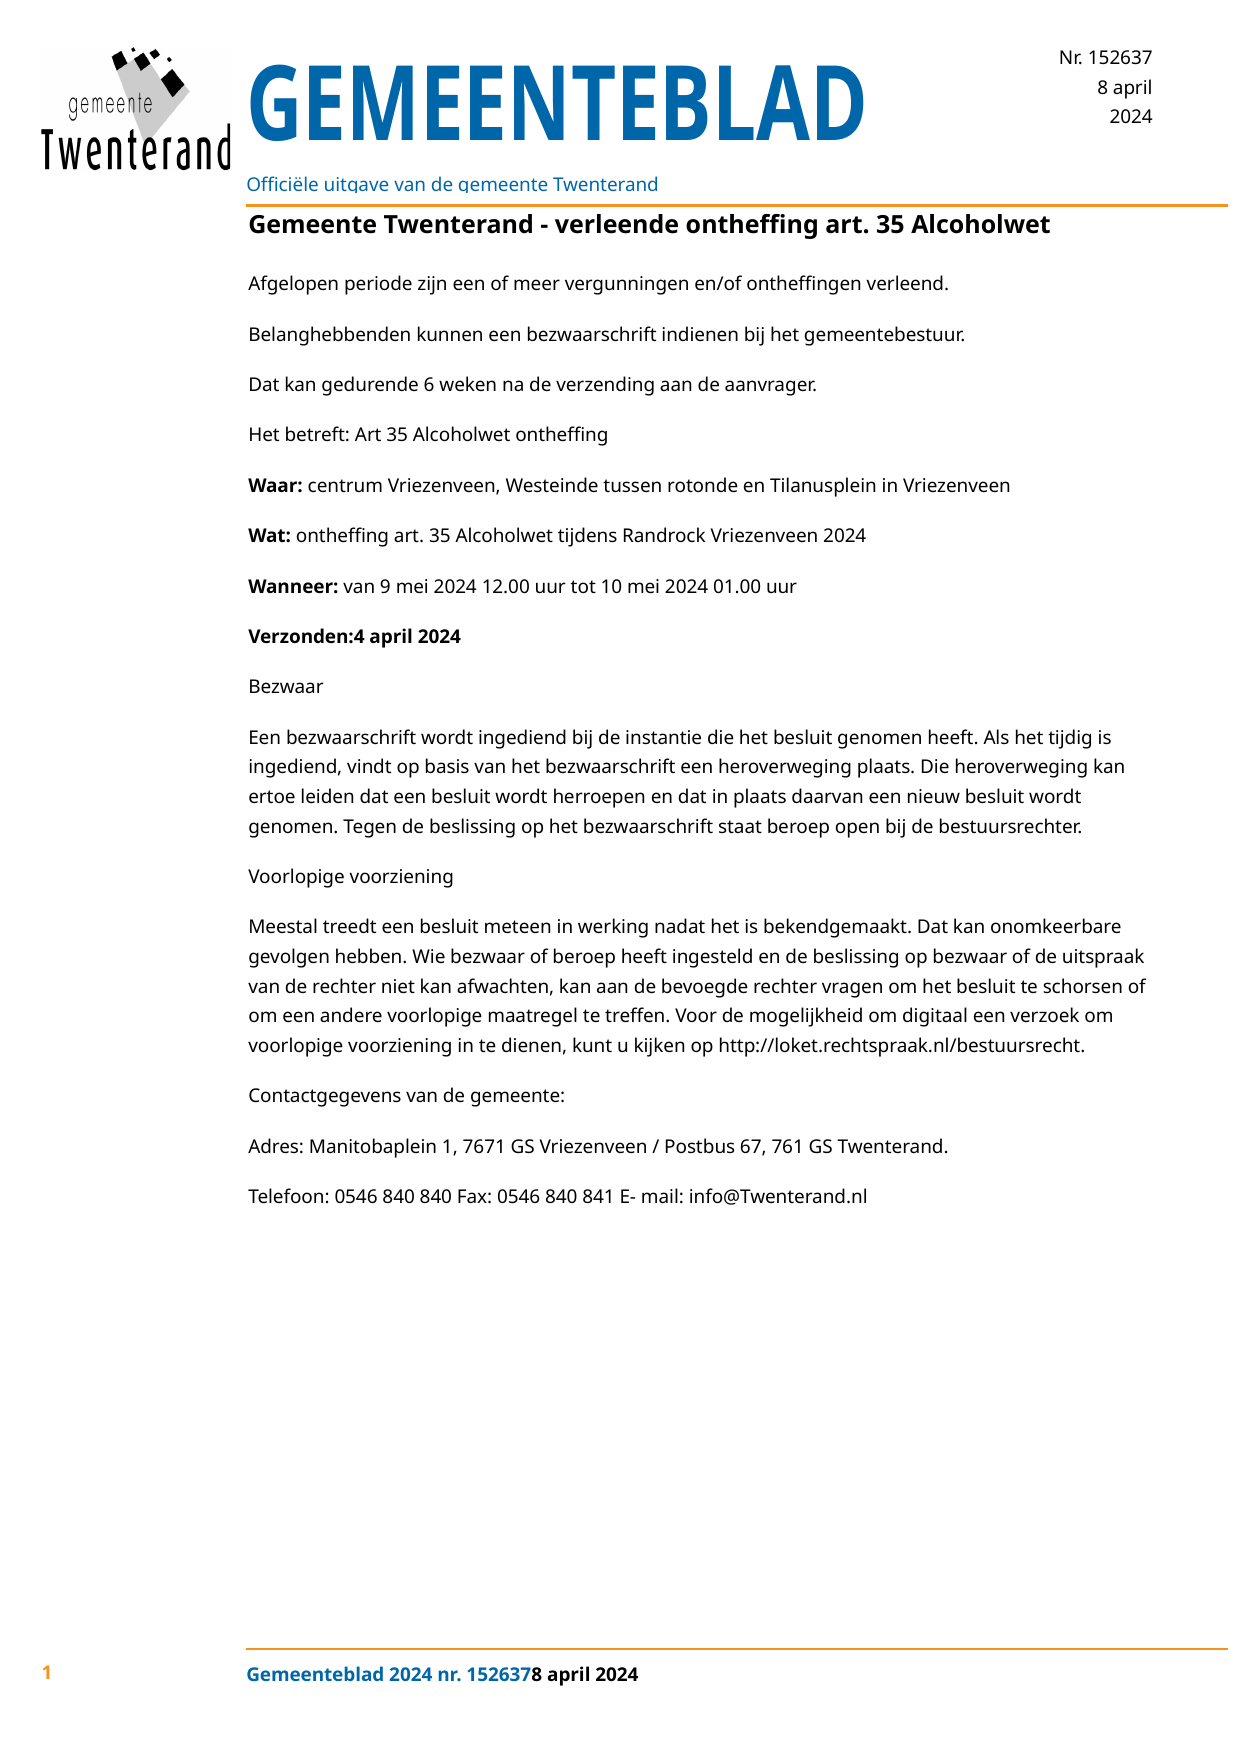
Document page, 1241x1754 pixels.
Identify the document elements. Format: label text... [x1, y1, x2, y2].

text Bezwaar [248, 674, 1152, 699]
text Gemeente Twenterand - verleende ontheffing art. 35 Alcoholwet [248, 207, 1152, 241]
text Meestal treedt een besluit meteen in werking nadat het is bekendgemaakt. Dat kan onomkeerbare gevolgen hebben. Wie bezwaar of beroep heeft ingesteld en de beslissing op bezwaar of de uitspraak van de rechter niet kan afwachten, kan aan de bevoegde rechter vragen om het besluit te schorsen of om een andere voorlopige maatregel te treffen. Voor de mogelijkheid om digitaal een verzoek om voorlopige voorziening in te dienen, kunt u kijken op http://loket.rechtspraak.nl/bestuursrecht. [248, 914, 1152, 1058]
text Adres: Manitobaplein 1, 7671 GS Vriezenveen / Postbus 67, 761 GS Twenterand. [248, 1133, 1152, 1158]
text Afgelopen periode zijn een of meer vergunningen en/of ontheffingen verleend. [248, 270, 1152, 296]
text Waar: centrum Vriezenveen, Westeinde tussen rotonde en Tilanusplein in Vriezenveen [248, 472, 1152, 498]
text Contactgegevens van de gemeente: [248, 1082, 1152, 1108]
text Het betreft: Art 35 Alcoholwet ontheffing [248, 422, 1152, 447]
text Dat kan gedurende 6 weken na de verzending aan de aanvrager. [248, 371, 1152, 397]
text Een bezwaarschrift wordt ingediend bij de instantie die het besluit genomen heeft. Als het tijdig is ingediend, vindt op basis van het bezwaarschrift een heroverweging plaats. Die heroverweging kan ertoe leiden dat een besluit wordt herroepen en dat in plaats daarvan een nieuw besluit wordt genomen. Tegen de beslissing op het bezwaarschrift staat beroep open bij de bestuursrechter. [248, 724, 1152, 838]
text Telefoon: 0546 840 840 Fax: 0546 840 841 E- mail: info@Twenterand.nl [248, 1183, 1152, 1209]
text Verzonden:4 april 2024 [248, 623, 1152, 649]
text Wat: ontheffing art. 35 Alcoholwet tijdens Randrock Vriezenveen 2024 [248, 522, 1152, 548]
text Belanghebbenden kunnen een bezwaarschrift indienen bij het gemeentebestuur. [248, 321, 1152, 346]
text Voorlopige voorziening [248, 863, 1152, 889]
text Wanneer: van 9 mei 2024 12.00 uur tot 10 mei 2024 01.00 uur [248, 573, 1152, 598]
picture [41, 47, 231, 172]
